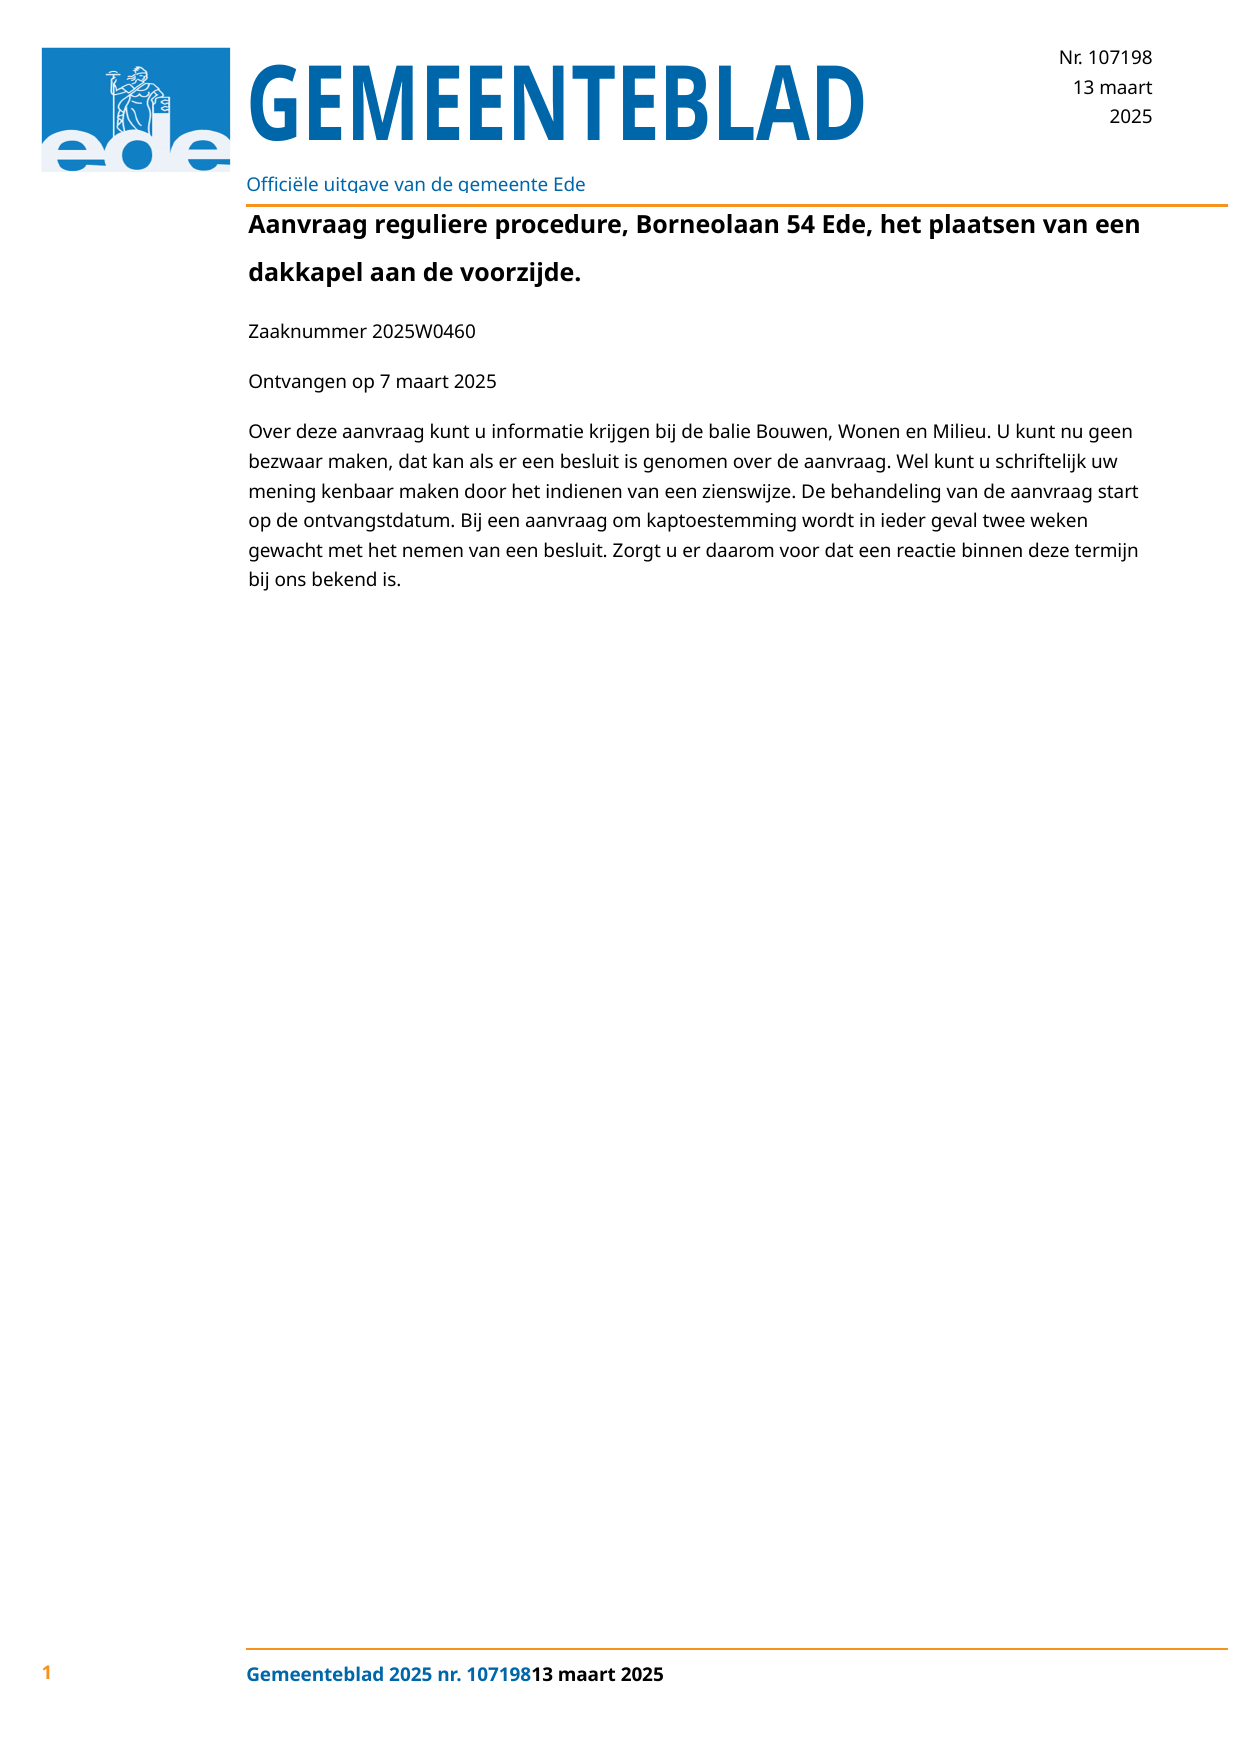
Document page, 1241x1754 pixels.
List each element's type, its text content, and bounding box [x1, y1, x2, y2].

text Zaaknummer 2025W0460 [248, 318, 1152, 344]
picture [41, 47, 231, 172]
text Aanvraag reguliere procedure, Borneolaan 54 Ede, het plaatsen van een dakkapel aan de voorzijde. [248, 207, 1152, 288]
text Ontvangen op 7 maart 2025 [248, 368, 1152, 394]
text Over deze aanvraag kunt u informatie krijgen bij de balie Bouwen, Wonen en Milieu. U kunt nu geen bezwaar maken, dat kan als er een besluit is genomen over de aanvraag. Wel kunt u schriftelijk uw mening kenbaar maken door het indienen van een zienswijze. De behandeling van de aanvraag start op de ontvangstdatum. Bij een aanvraag om kaptoestemming wordt in ieder geval twee weken gewacht met het nemen van een besluit. Zorgt u er daarom voor dat een reactie binnen deze termijn bij ons bekend is. [248, 419, 1152, 592]
